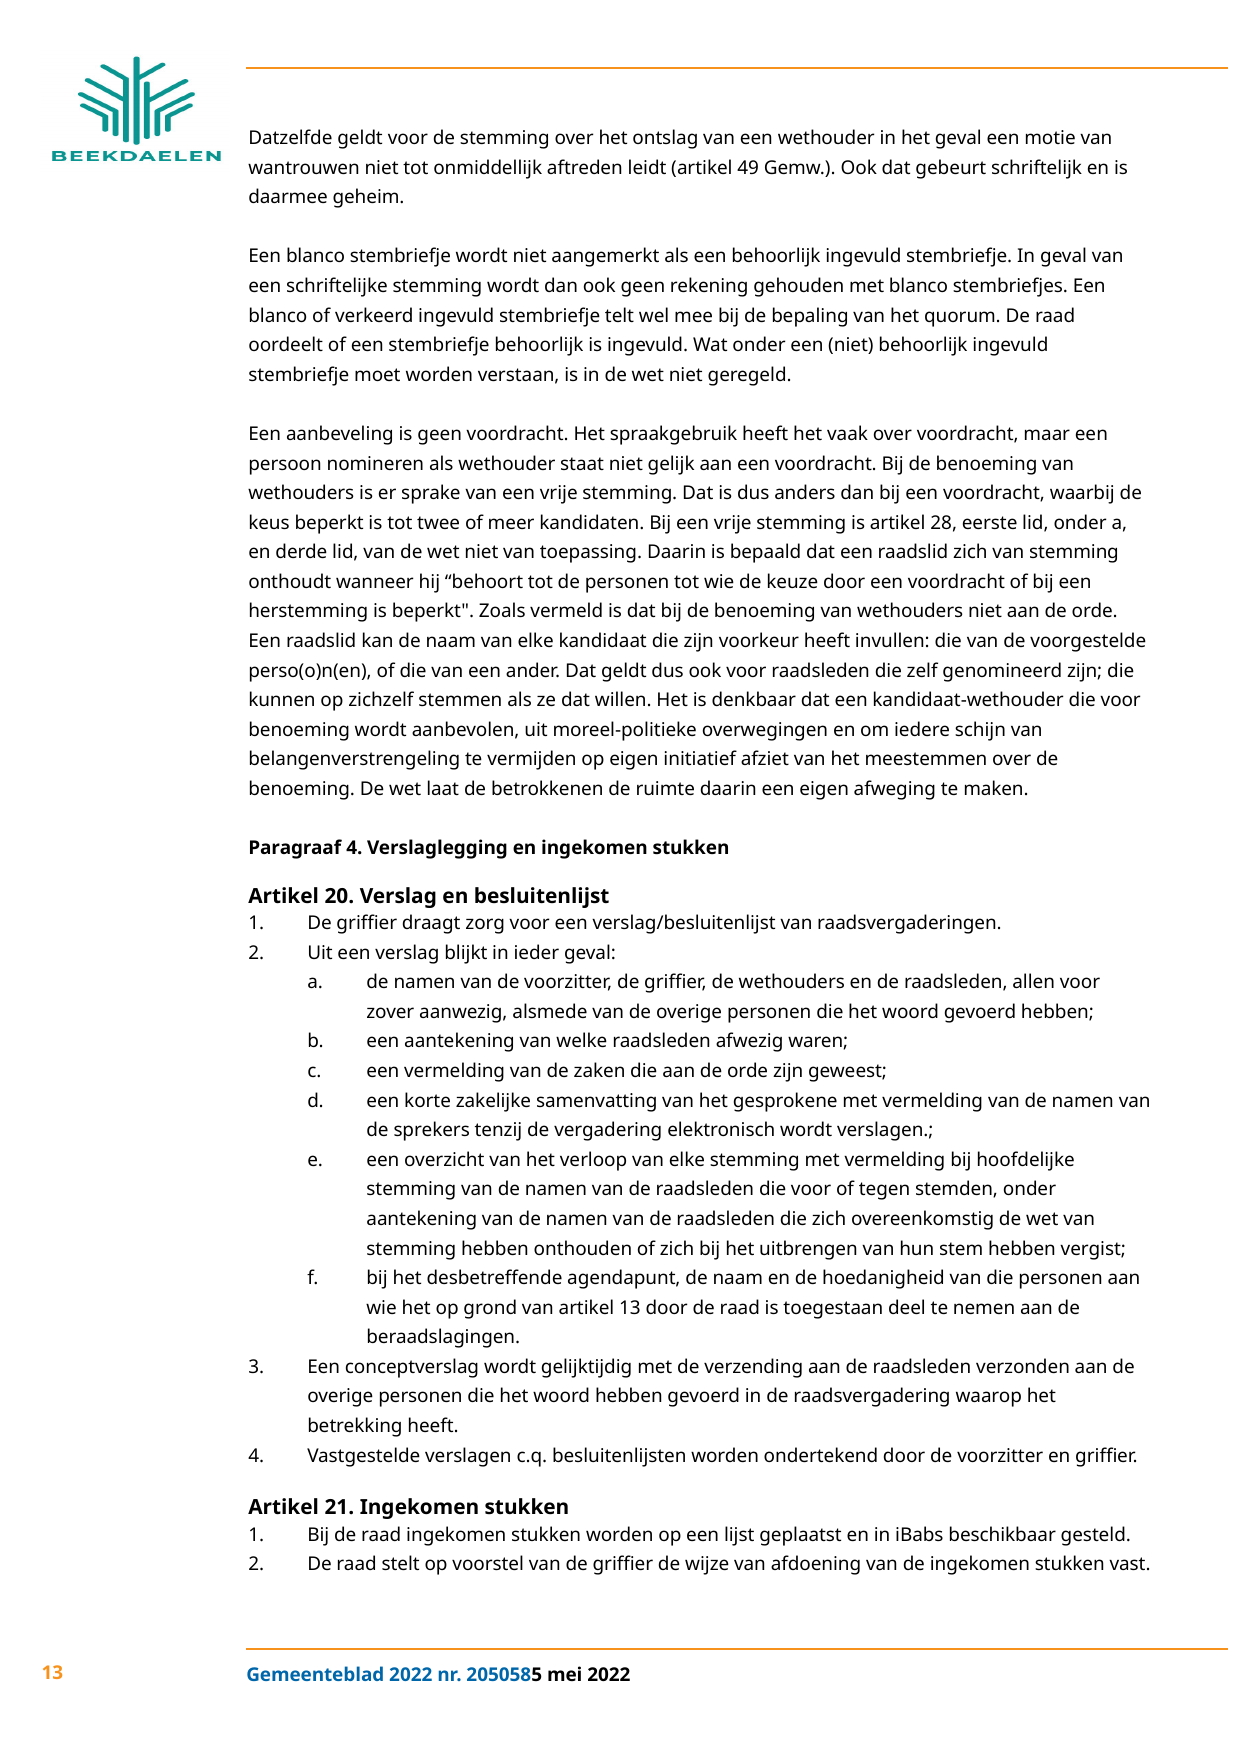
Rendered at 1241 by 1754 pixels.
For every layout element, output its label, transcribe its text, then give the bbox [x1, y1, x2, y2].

text Paragraaf 4. Verslaglegging en ingekomen stukken [248, 834, 1152, 860]
list Bij de raad ingekomen stukken worden op een lijst geplaatst en in iBabs beschikbaar gesteld. [248, 1521, 1152, 1546]
text Artikel 20. Verslag en besluitenlijst [248, 881, 1152, 909]
list bij het desbetreffende agendapunt, de naam en de hoedanigheid van die personen aan wie het op grond van artikel 13 door de raad is toegestaan deel te nemen aan de beraadslagingen. [307, 1264, 1152, 1349]
text Een aanbeveling is geen voordracht. Het spraakgebruik heeft het vaak over voordracht, maar een persoon nomineren als wethouder staat niet gelijk aan een voordracht. Bij de benoeming van wethouders is er sprake van een vrije stemming. Dat is dus anders dan bij een voordracht, waarbij de keus beperkt is tot twee of meer kandidaten. Bij een vrije stemming is artikel 28, eerste lid, onder a, en derde lid, van de wet niet van toepassing. Daarin is bepaald dat een raadslid zich van stemming onthoudt wanneer hij “behoort tot de personen tot wie de keuze door een voordracht of bij een herstemming is beperkt". Zoals vermeld is dat bij de benoeming van wethouders niet aan de orde. Een raadslid kan de naam van elke kandidaat die zijn voorkeur heeft invullen: die van de voorgestelde perso(o)n(en), of die van een ander. Dat geldt dus ook voor raadsleden die zelf genomineerd zijn; die kunnen op zichzelf stemmen als ze dat willen. Het is denkbaar dat een kandidaat-wethouder die voor benoeming wordt aanbevolen, uit moreel-politieke overwegingen en om iedere schijn van belangenverstrengeling te vermijden op eigen initiatief afziet van het meestemmen over de benoeming. De wet laat de betrokkenen de ruimte daarin een eigen afweging te maken. [248, 420, 1152, 801]
list De griffier draagt zorg voor een verslag/besluitenlijst van raadsvergaderingen. [248, 909, 1152, 935]
list een vermelding van de zaken die aan de orde zijn geweest; [307, 1057, 1152, 1083]
text Artikel 21. Ingekomen stukken [248, 1492, 1152, 1521]
list De raad stelt op voorstel van de griffier de wijze van afdoening van de ingekomen stukken vast. [248, 1550, 1152, 1576]
list een overzicht van het verloop van elke stemming met vermelding bij hoofdelijke stemming van de namen van de raadsleden die voor of tegen stemden, onder aantekening van de namen van de raadsleden die zich overeenkomstig de wet van stemming hebben onthouden of zich bij het uitbrengen van hun stem hebben vergist; [307, 1146, 1152, 1261]
text Datzelfde geldt voor de stemming over het ontslag van een wethouder in het geval een motie van wantrouwen niet tot onmiddellijk aftreden leidt (artikel 49 Gemw.). Ook dat gebeurt schriftelijk en is daarmee geheim. [248, 124, 1152, 209]
list een aantekening van welke raadsleden afwezig waren; [307, 1028, 1152, 1053]
list Vastgestelde verslagen c.q. besluitenlijsten worden ondertekend door de voorzitter en griffier. [248, 1442, 1152, 1468]
picture [41, 47, 231, 172]
list Uit een verslag blijkt in ieder geval: [248, 939, 1152, 965]
list een korte zakelijke samenvatting van het gesprokene met vermelding van de namen van de sprekers tenzij de vergadering elektronisch wordt verslagen.; [307, 1087, 1152, 1142]
list de namen van de voorzitter, de griffier, de wethouders en de raadsleden, allen voor zover aanwezig, alsmede van de overige personen die het woord gevoerd hebben; [307, 968, 1152, 1024]
text Een blanco stembriefje wordt niet aangemerkt als een behoorlijk ingevuld stembriefje. In geval van een schriftelijke stemming wordt dan ook geen rekening gehouden met blanco stembriefjes. Een blanco of verkeerd ingevuld stembriefje telt wel mee bij de bepaling van het quorum. De raad oordeelt of een stembriefje behoorlijk is ingevuld. Wat onder een (niet) behoorlijk ingevuld stembriefje moet worden verstaan, is in de wet niet geregeld. [248, 243, 1152, 387]
list Een conceptverslag wordt gelijktijdig met de verzending aan de raadsleden verzonden aan de overige personen die het woord hebben gevoerd in de raadsvergadering waarop het betrekking heeft. [248, 1353, 1152, 1438]
